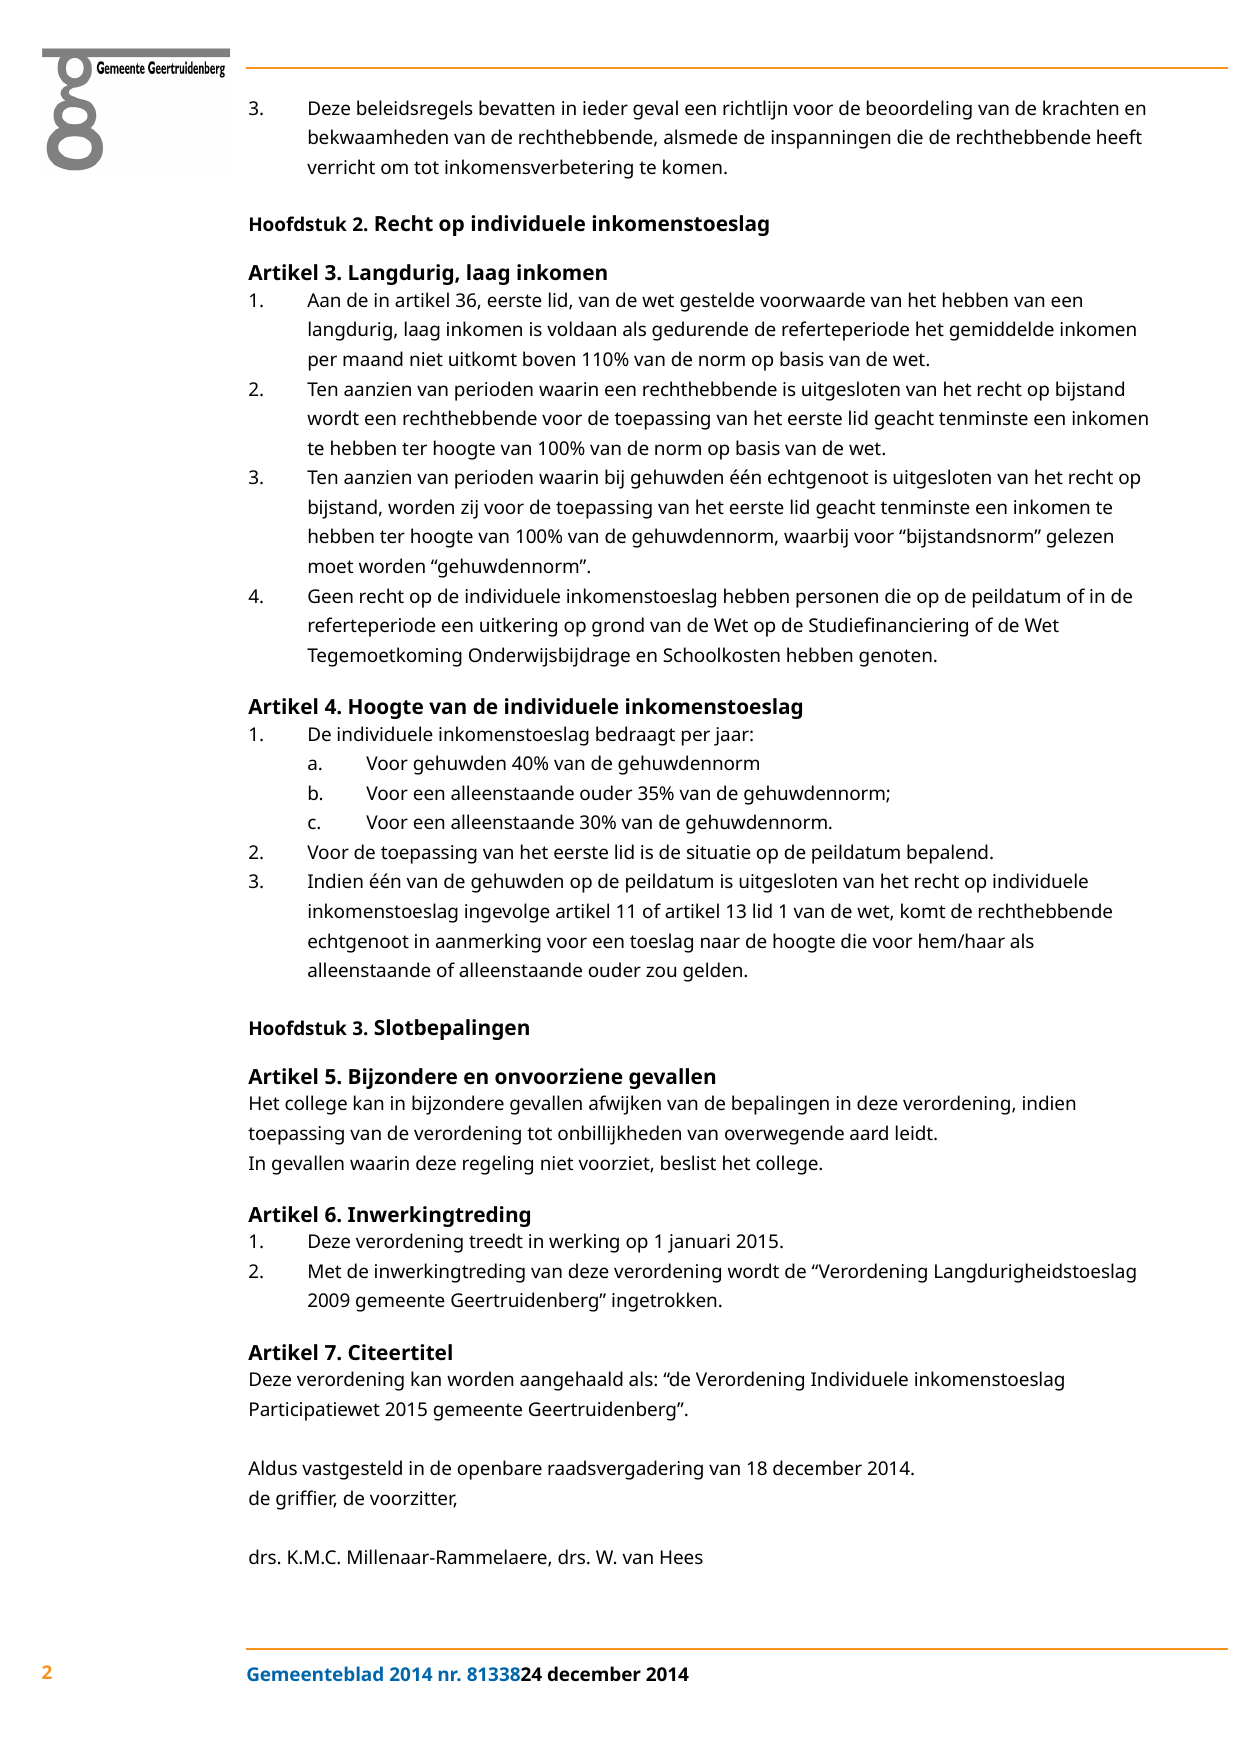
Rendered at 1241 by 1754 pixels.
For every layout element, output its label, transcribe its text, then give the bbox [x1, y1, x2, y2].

text Artikel 6. Inwerkingtreding [248, 1200, 1152, 1228]
text Artikel 5. Bijzondere en onvoorziene gevallen [248, 1062, 1152, 1091]
list Voor een alleenstaande ouder 35% van de gehuwdennorm; [307, 780, 1152, 806]
list Ten aanzien van perioden waarin een rechthebbende is uitgesloten van het recht op bijstand wordt een rechthebbende voor de toepassing van het eerste lid geacht tenminste een inkomen te hebben ter hoogte van 100% van de norm op basis van de wet. [248, 376, 1152, 461]
list Deze verordening treedt in werking op 1 januari 2015. [248, 1228, 1152, 1254]
list Aan de in artikel 36, eerste lid, van de wet gestelde voorwaarde van het hebben van een langdurig, laag inkomen is voldaan als gedurende de referteperiode het gemiddelde inkomen per maand niet uitkomt boven 110% van de norm op basis van de wet. [248, 287, 1152, 372]
text Artikel 4. Hoogte van de individuele inkomenstoeslag [248, 692, 1152, 721]
text Hoofdstuk 2. Recht op individuele inkomenstoeslag [248, 209, 1152, 238]
list Geen recht op de individuele inkomenstoeslag hebben personen die op de peildatum of in de referteperiode een uitkering op grond van de Wet op de Studiefinanciering of de Wet Tegemoetkoming Onderwijsbijdrage en Schoolkosten hebben genoten. [248, 583, 1152, 668]
text Aldus vastgesteld in de openbare raadsvergadering van 18 december 2014. [248, 1455, 1152, 1481]
text Artikel 7. Citeertitel [248, 1338, 1152, 1367]
picture [41, 47, 231, 172]
text Artikel 3. Langdurig, laag inkomen [248, 258, 1152, 287]
list Voor de toepassing van het eerste lid is de situatie op de peildatum bepalend. [248, 839, 1152, 865]
text Deze verordening kan worden aangehaald als: “de Verordening Individuele inkomenstoeslag Participatiewet 2015 gemeente Geertruidenberg”. [248, 1367, 1152, 1422]
text In gevallen waarin deze regeling niet voorziet, beslist het college. [248, 1150, 1152, 1175]
text Het college kan in bijzondere gevallen afwijken van de bepalingen in deze verordening, indien toepassing van de verordening tot onbillijkheden van overwegende aard leidt. [248, 1091, 1152, 1146]
list Met de inwerkingtreding van deze verordening wordt de “Verordening Langdurigheidstoeslag 2009 gemeente Geertruidenberg” ingetrokken. [248, 1258, 1152, 1313]
list Indien één van de gehuwden op de peildatum is uitgesloten van het recht op individuele inkomenstoeslag ingevolge artikel 11 of artikel 13 lid 1 van de wet, komt de rechthebbende echtgenoot in aanmerking voor een toeslag naar de hoogte die voor hem/haar als alleenstaande of alleenstaande ouder zou gelden. [248, 869, 1152, 983]
list Voor een alleenstaande 30% van de gehuwdennorm. [307, 809, 1152, 835]
list Ten aanzien van perioden waarin bij gehuwden één echtgenoot is uitgesloten van het recht op bijstand, worden zij voor de toepassing van het eerste lid geacht tenminste een inkomen te hebben ter hoogte van 100% van de gehuwdennorm, waarbij voor “bijstandsnorm” gelezen moet worden “gehuwdennorm”. [248, 464, 1152, 579]
text de griffier, de voorzitter, [248, 1485, 1152, 1511]
text drs. K.M.C. Millenaar-Rammelaere, drs. W. van Hees [248, 1544, 1152, 1570]
list Deze beleidsregels bevatten in ieder geval een richtlijn voor de beoordeling van de krachten en bekwaamheden van de rechthebbende, alsmede de inspanningen die de rechthebbende heeft verricht om tot inkomensverbetering te komen. [248, 95, 1152, 180]
text Hoofdstuk 3. Slotbepalingen [248, 1013, 1152, 1041]
list De individuele inkomenstoeslag bedraagt per jaar: [248, 721, 1152, 747]
list Voor gehuwden 40% van de gehuwdennorm [307, 750, 1152, 776]
